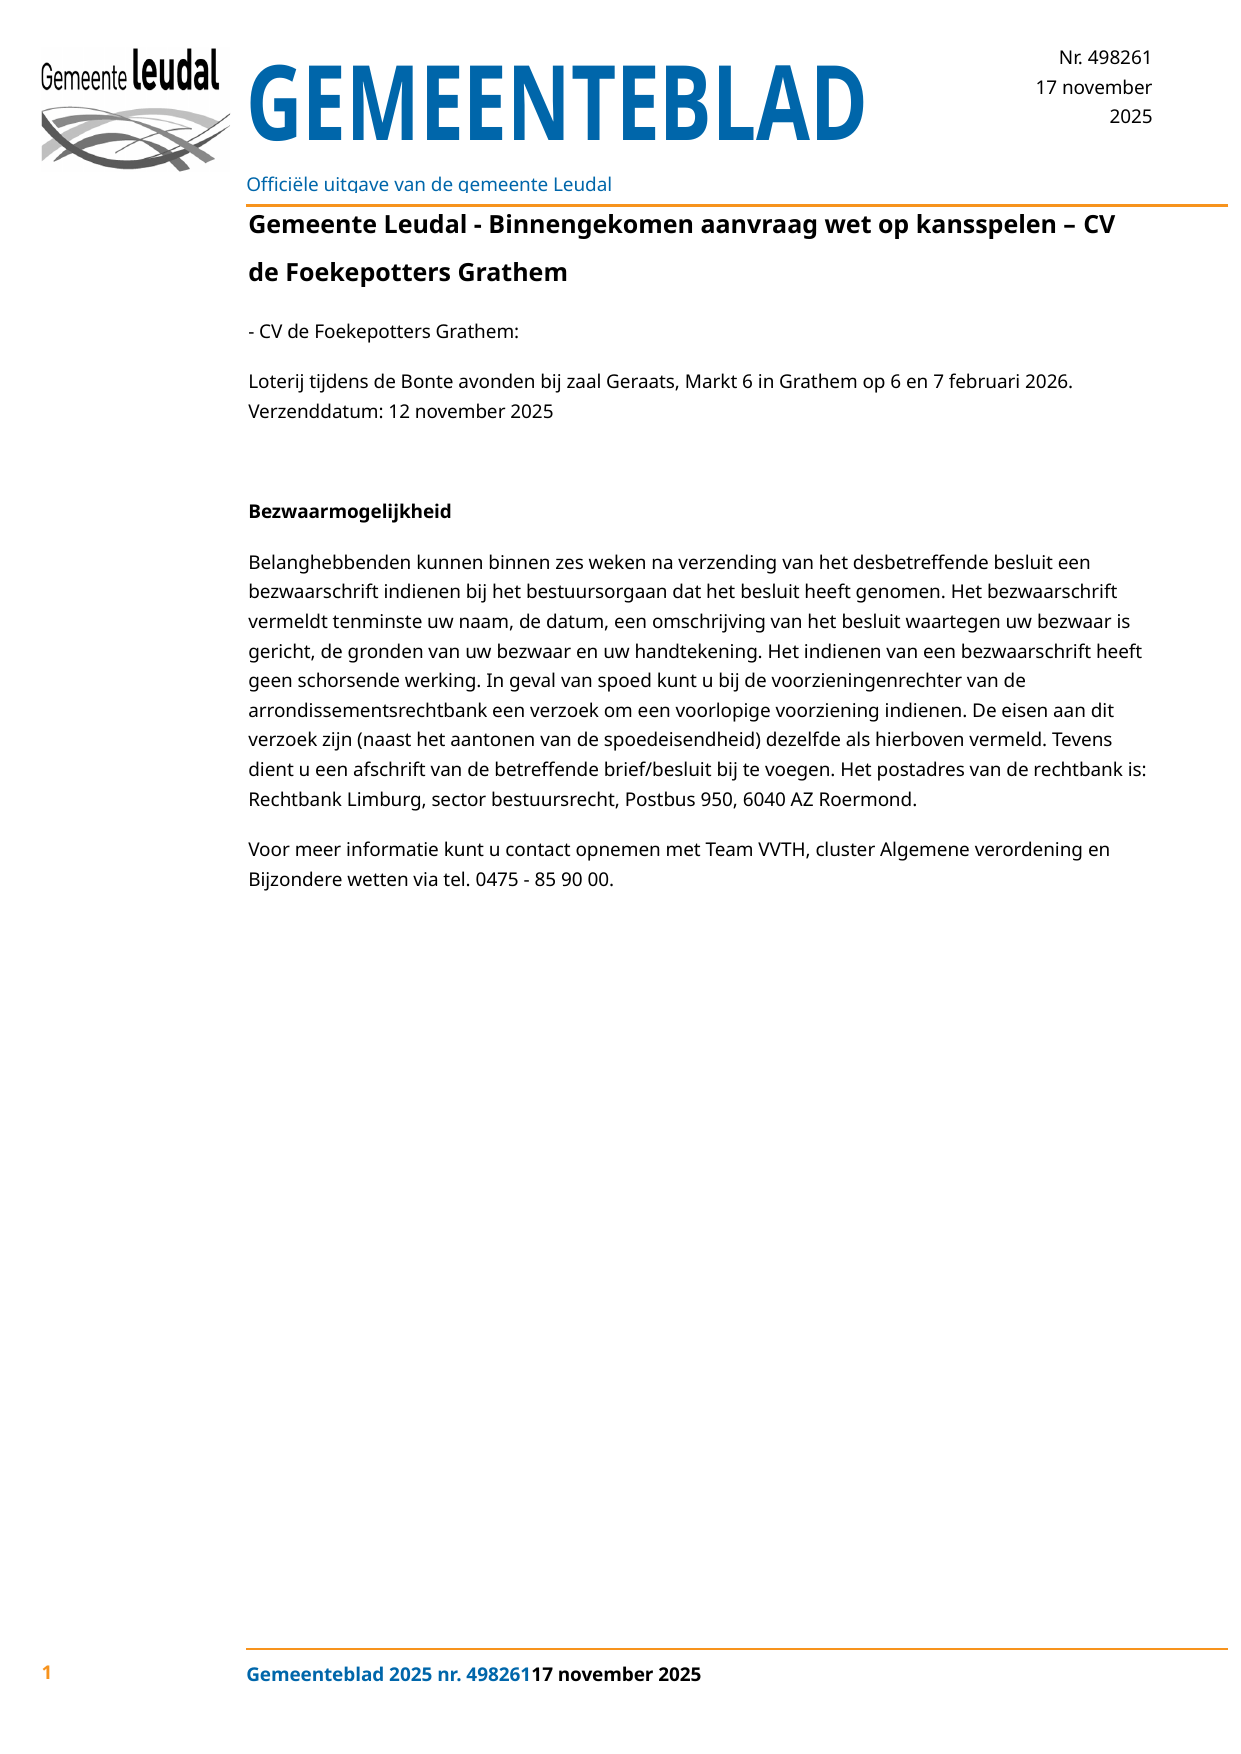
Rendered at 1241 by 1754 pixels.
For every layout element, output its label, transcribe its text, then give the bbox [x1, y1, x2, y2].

text Gemeente Leudal - Binnengekomen aanvraag wet op kansspelen – CV de Foekepotters Grathem [248, 207, 1152, 288]
text - CV de Foekepotters Grathem: [248, 318, 1152, 344]
picture [41, 47, 231, 172]
text Bezwaarmogelijkheid [248, 499, 1152, 524]
text Loterij tijdens de Bonte avonden bij zaal Geraats, Markt 6 in Grathem op 6 en 7 februari 2026. Verzenddatum: 12 november 2025 [248, 368, 1152, 424]
text Voor meer informatie kunt u contact opnemen met Team VVTH, cluster Algemene verordening en Bijzondere wetten via tel. 0475 - 85 90 00. [248, 836, 1152, 892]
text Belanghebbenden kunnen binnen zes weken na verzending van het desbetreffende besluit een bezwaarschrift indienen bij het bestuursorgaan dat het besluit heeft genomen. Het bezwaarschrift vermeldt tenminste uw naam, de datum, een omschrijving van het besluit waartegen uw bezwaar is gericht, de gronden van uw bezwaar en uw handtekening. Het indienen van een bezwaarschrift heeft geen schorsende werking. In geval van spoed kunt u bij de voorzieningenrechter van de arrondissementsrechtbank een verzoek om een voorlopige voorziening indienen. De eisen aan dit verzoek zijn (naast het aantonen van de spoedeisendheid) dezelfde als hierboven vermeld. Tevens dient u een afschrift van de betreffende brief/besluit bij te voegen. Het postadres van de rechtbank is: Rechtbank Limburg, sector bestuursrecht, Postbus 950, 6040 AZ Roermond. [248, 549, 1152, 812]
